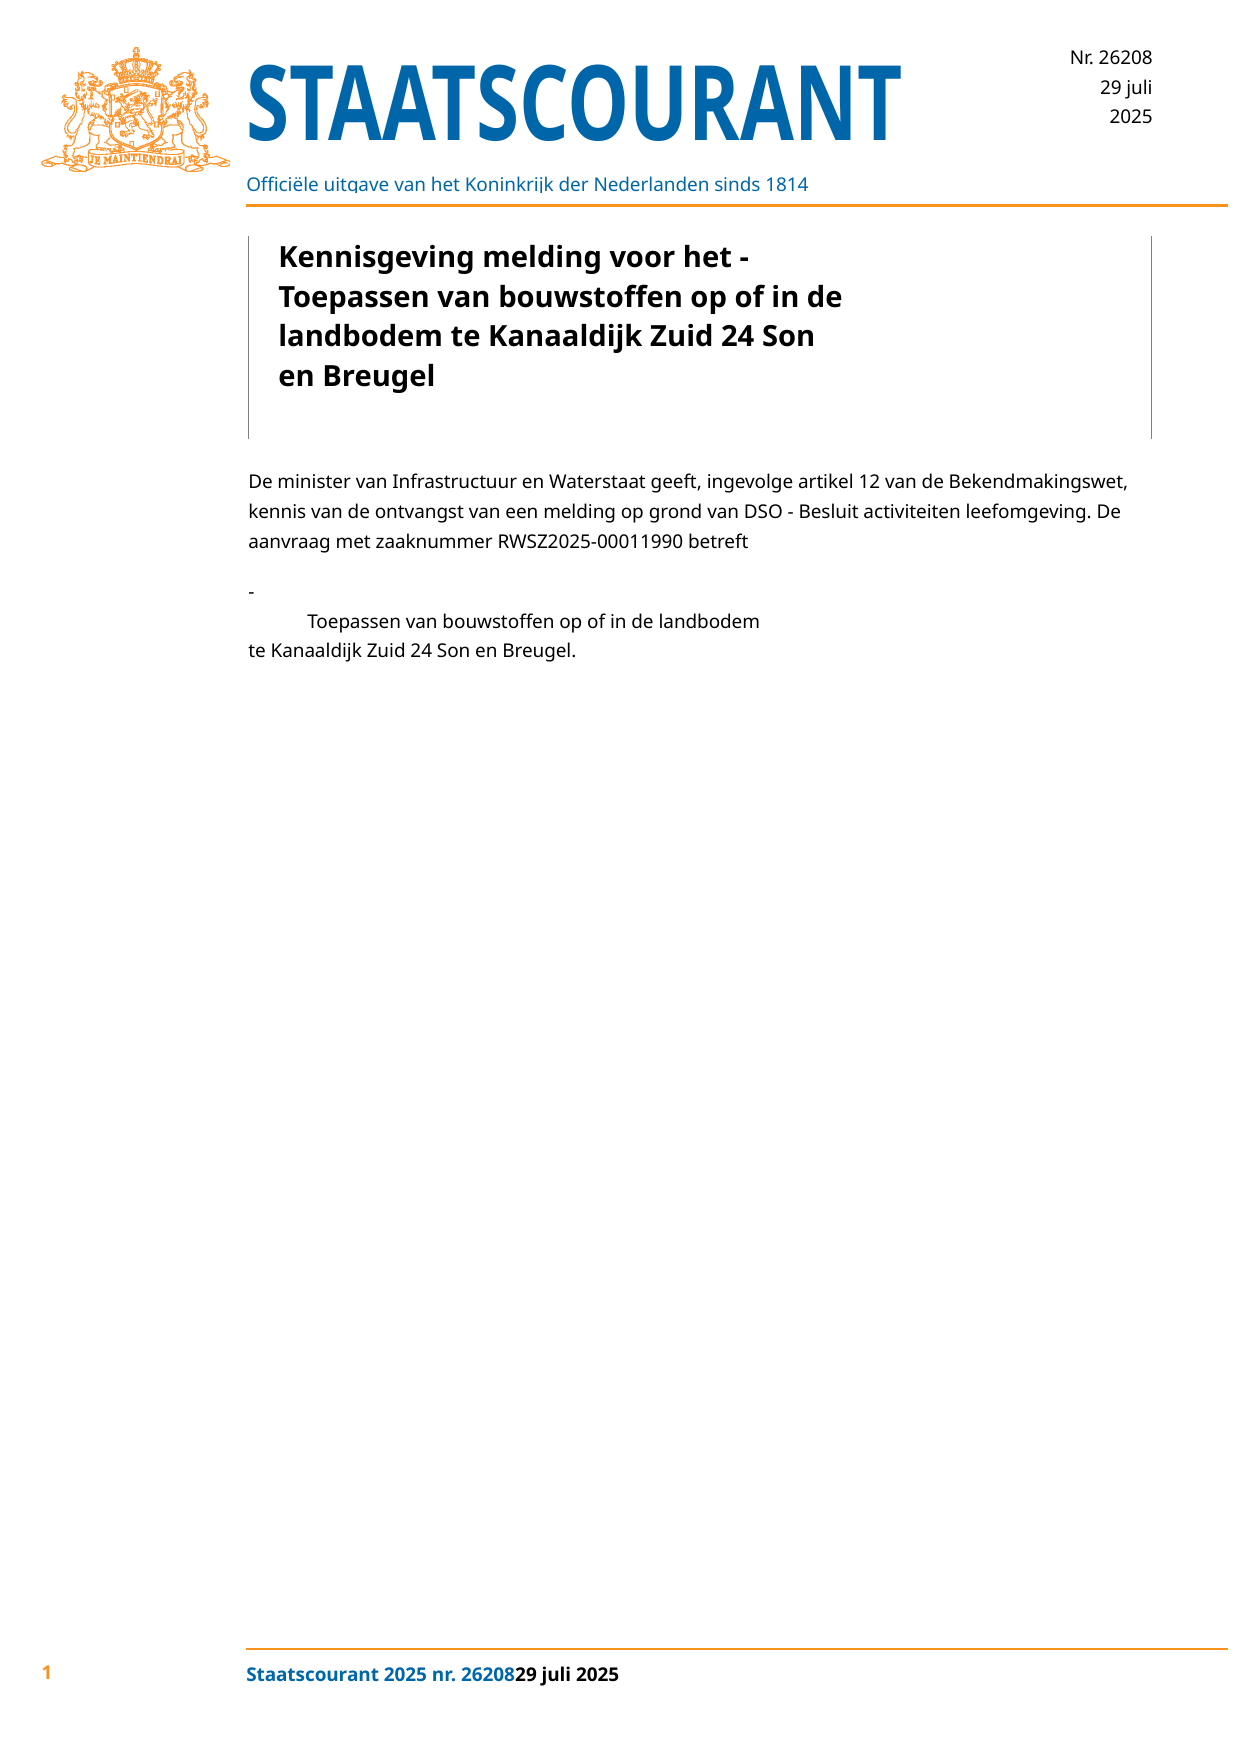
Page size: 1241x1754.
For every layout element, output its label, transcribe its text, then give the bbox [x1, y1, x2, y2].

table_header [850, 236, 912, 413]
table_header [850, 414, 1151, 439]
picture [41, 47, 231, 172]
text te Kanaaldijk Zuid 24 Son en Breugel. [248, 637, 1152, 663]
text De minister van Infrastructuur en Waterstaat geeft, ingevolge artikel 12 van de Bekendmakingswet, kennis van de ontvangst van een melding op grond van DSO - Besluit activiteiten leefomgeving. De aanvraag met zaaknummer RWSZ2025-00011990 betreft [248, 469, 1152, 553]
table_header [1090, 236, 1151, 413]
table_header Kennisgeving melding voor het -Toepassen van bouwstoffen op of in de landbodem te Kanaaldijk Zuid 24 Son en Breugel [249, 236, 850, 439]
list Toepassen van bouwstoffen op of in de landbodem [248, 608, 1152, 633]
picture [912, 236, 1090, 414]
